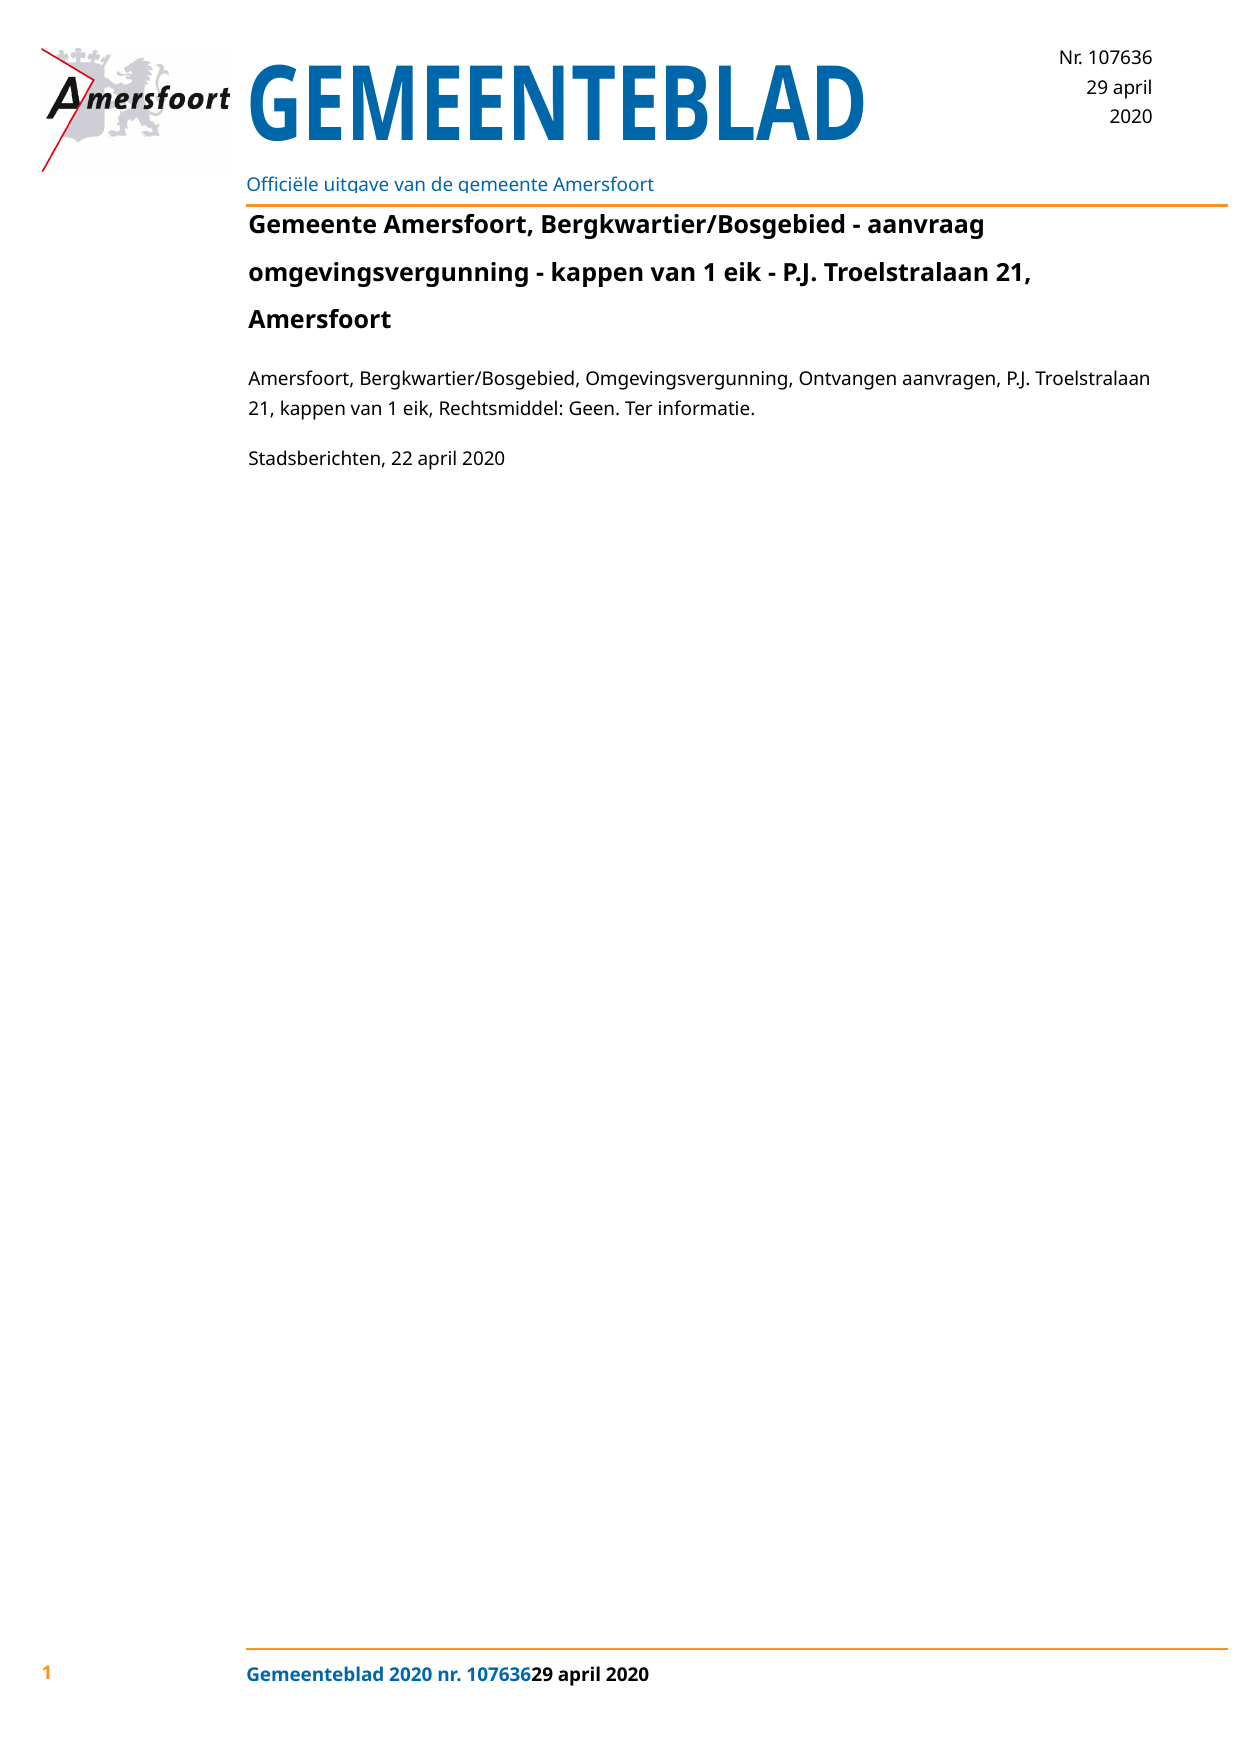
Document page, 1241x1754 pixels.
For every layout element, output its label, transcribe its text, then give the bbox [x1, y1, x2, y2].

text Amersfoort, Bergkwartier/Bosgebied, Omgevingsvergunning, Ontvangen aanvragen, P.J. Troelstralaan 21, kappen van 1 eik, Rechtsmiddel: Geen. Ter informatie. [248, 366, 1152, 421]
text Gemeente Amersfoort, Bergkwartier/Bosgebied - aanvraag omgevingsvergunning - kappen van 1 eik - P.J. Troelstralaan 21, Amersfoort [248, 207, 1152, 336]
text Stadsberichten, 22 april 2020 [248, 446, 1152, 471]
picture [41, 47, 231, 172]
